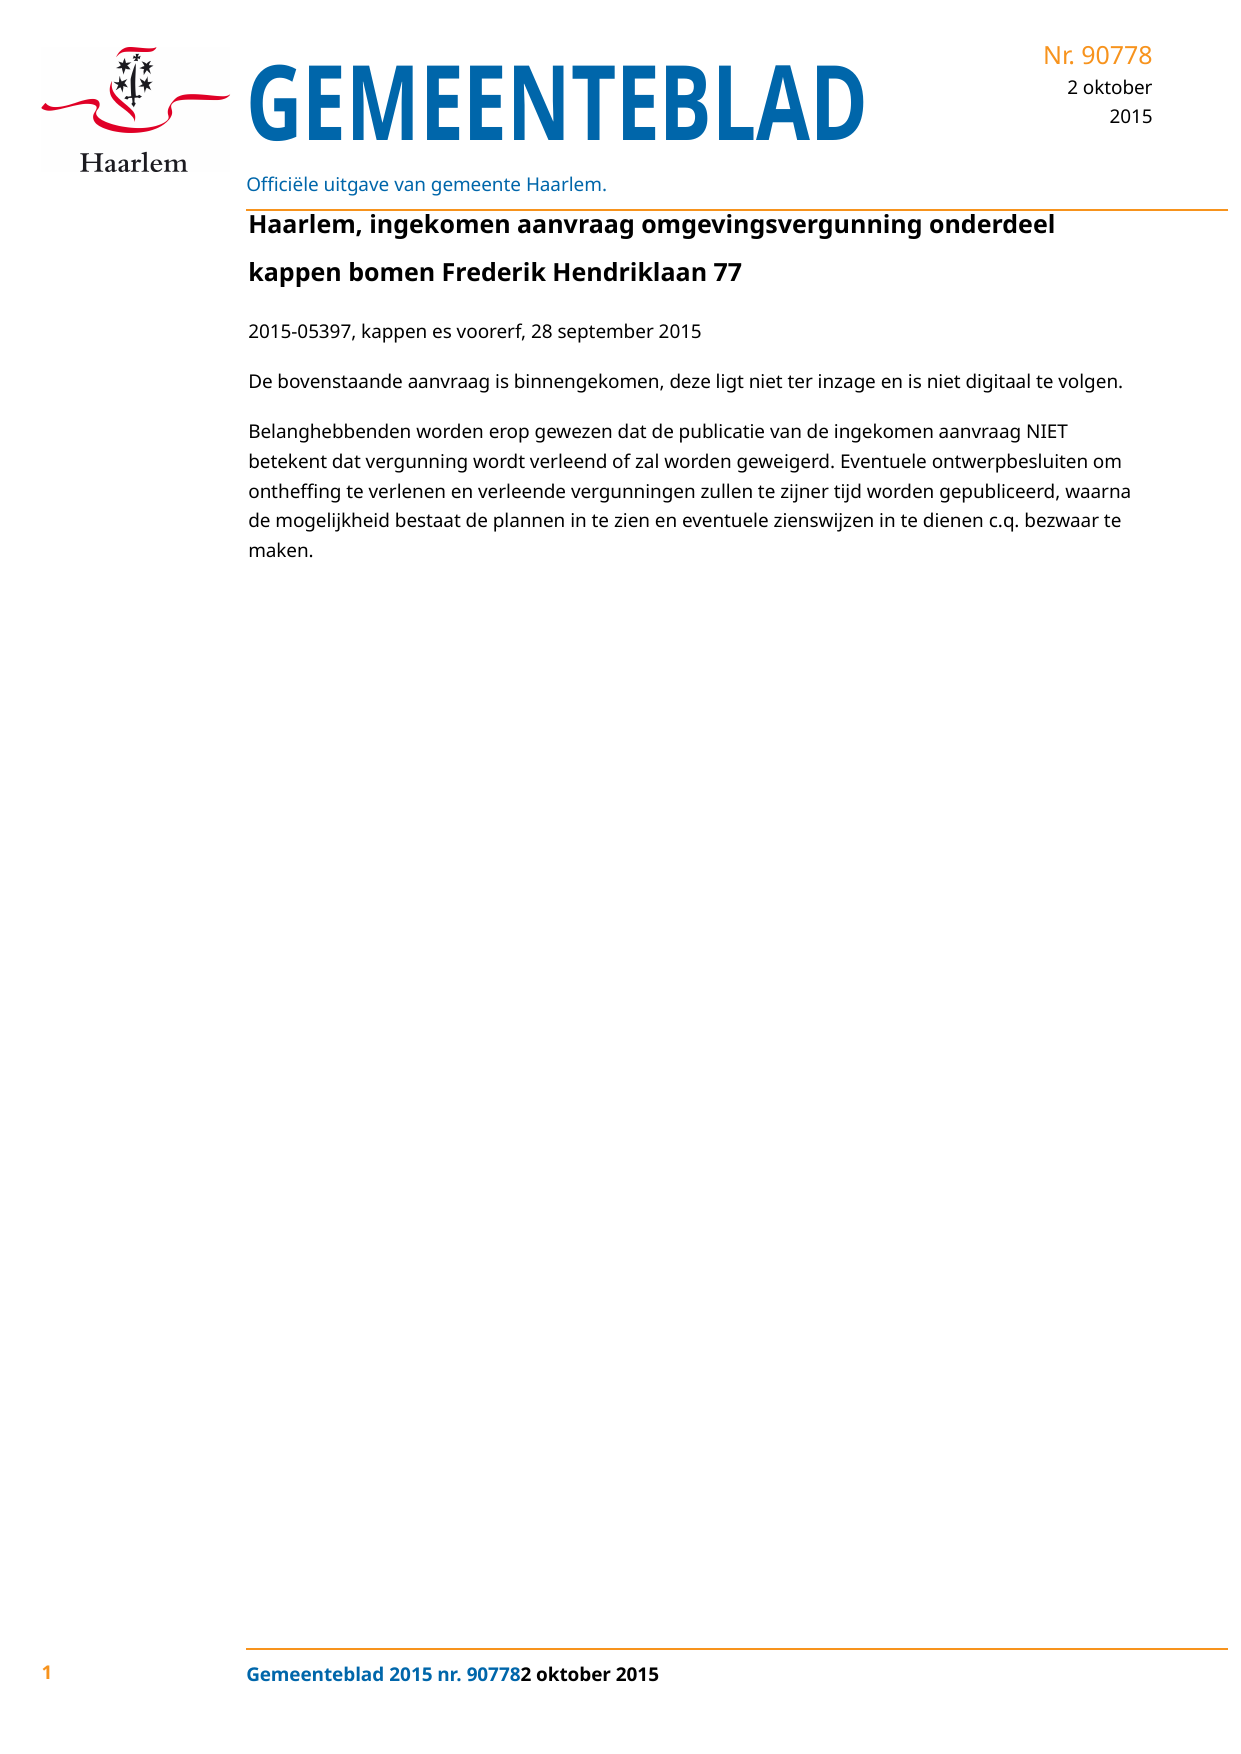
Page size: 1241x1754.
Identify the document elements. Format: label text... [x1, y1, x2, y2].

text Belanghebbenden worden erop gewezen dat de publicatie van de ingekomen aanvraag NIET betekent dat vergunning wordt verleend of zal worden geweigerd. Eventuele ontwerpbesluiten om ontheffing te verlenen en verleende vergunningen zullen te zijner tijd worden gepubliceerd, waarna de mogelijkheid bestaat de plannen in te zien en eventuele zienswijzen in te dienen c.q. bezwaar te maken. [248, 419, 1152, 563]
picture [41, 47, 231, 172]
text Haarlem, ingekomen aanvraag omgevingsvergunning onderdeel kappen bomen Frederik Hendriklaan 77 [248, 211, 1152, 288]
text 2015-05397, kappen es voorerf, 28 september 2015 [248, 318, 1152, 344]
text De bovenstaande aanvraag is binnengekomen, deze ligt niet ter inzage en is niet digitaal te volgen. [248, 368, 1152, 394]
